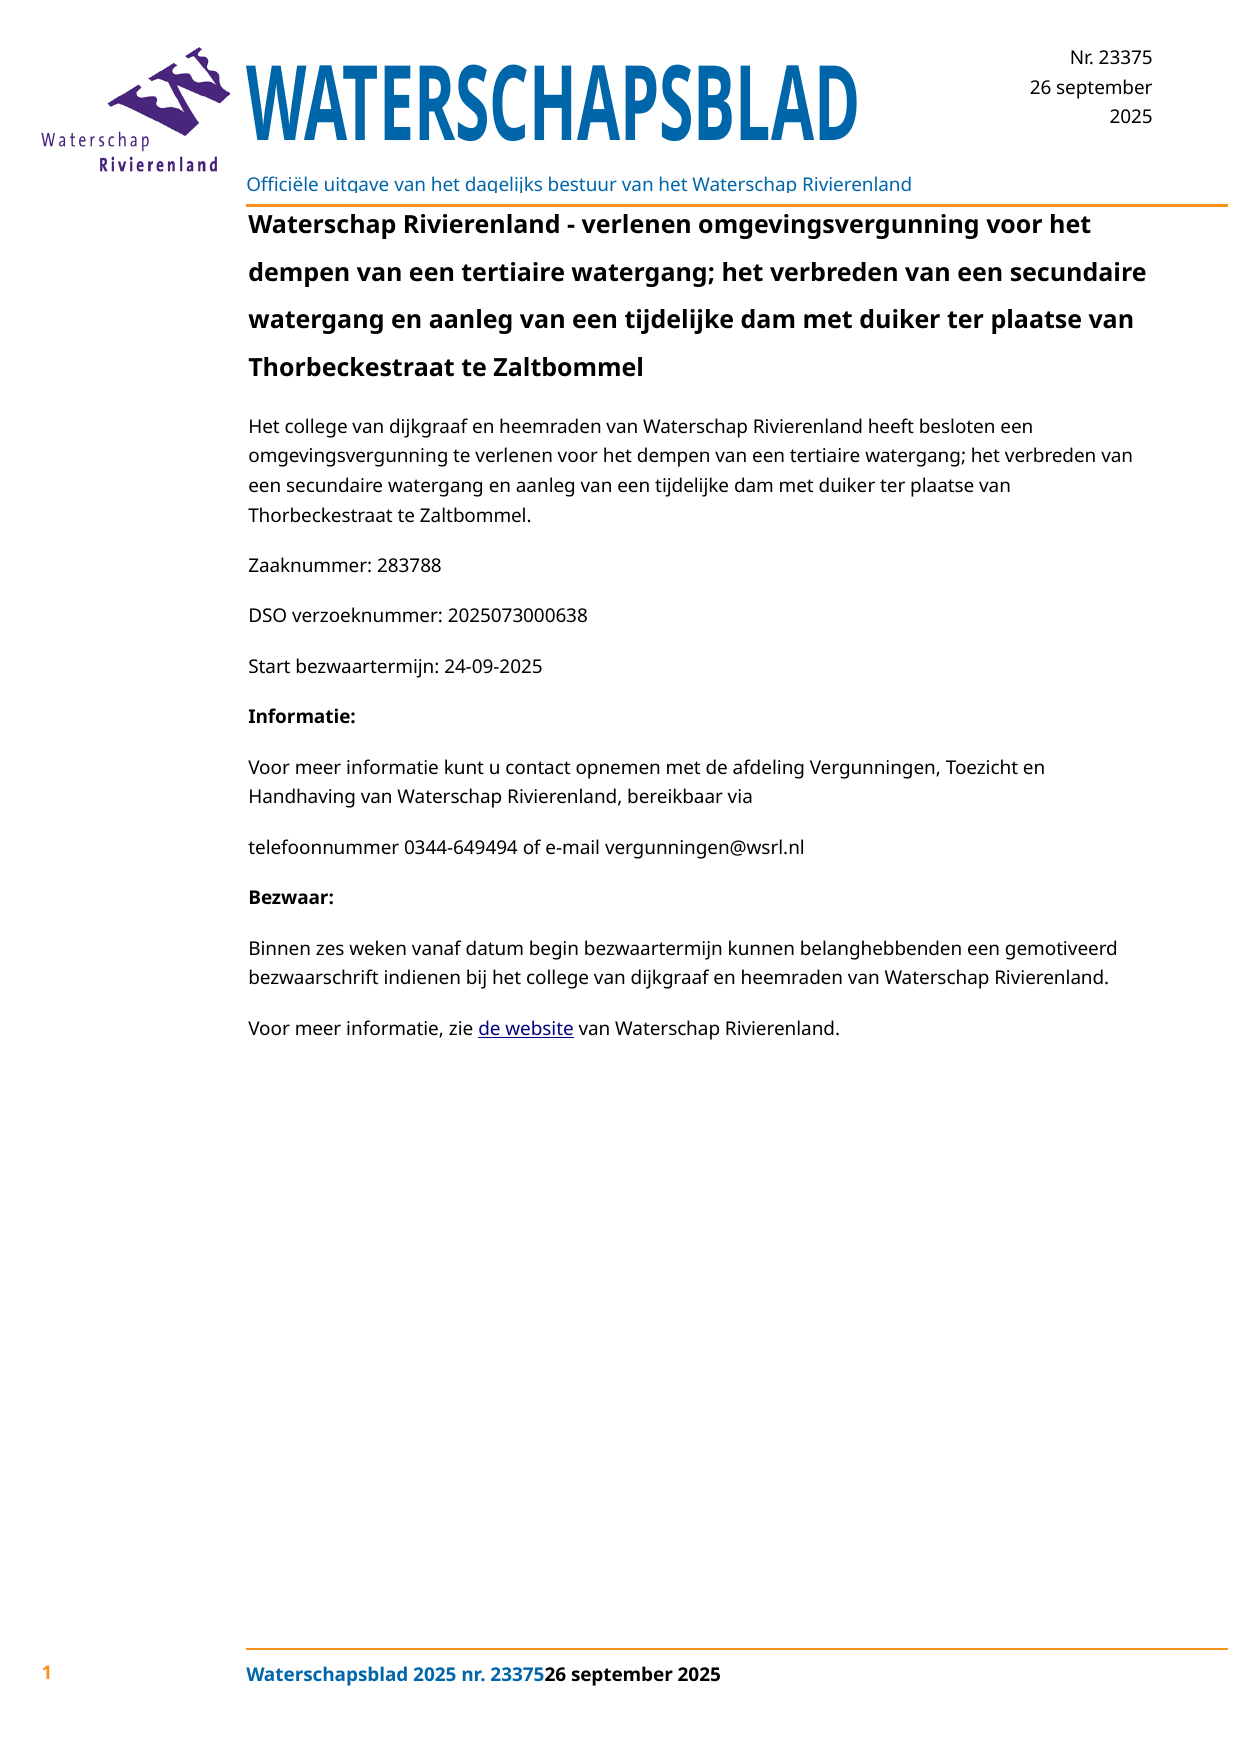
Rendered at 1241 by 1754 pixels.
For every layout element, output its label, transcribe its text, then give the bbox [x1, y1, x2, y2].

text Bezwaar: [248, 884, 1152, 910]
picture [41, 47, 231, 172]
text Voor meer informatie, zie de website van Waterschap Rivierenland. [248, 1015, 1152, 1041]
text telefoonnummer 0344-649494 of e-mail vergunningen@wsrl.nl [248, 834, 1152, 860]
text Zaaknummer: 283788 [248, 552, 1152, 578]
text DSO verzoeknummer: 2025073000638 [248, 603, 1152, 628]
text Het college van dijkgraaf en heemraden van Waterschap Rivierenland heeft besloten een omgevingsvergunning te verlenen voor het dempen van een tertiaire watergang; het verbreden van een secundaire watergang en aanleg van een tijdelijke dam met duiker ter plaatse van Thorbeckestraat te Zaltbommel. [248, 413, 1152, 528]
text Binnen zes weken vanaf datum begin bezwaartermijn kunnen belanghebbenden een gemotiveerd bezwaarschrift indienen bij het college van dijkgraaf en heemraden van Waterschap Rivierenland. [248, 935, 1152, 990]
text Waterschap Rivierenland - verlenen omgevingsvergunning voor het dempen van een tertiaire watergang; het verbreden van een secundaire watergang en aanleg van een tijdelijke dam met duiker ter plaatse van Thorbeckestraat te Zaltbommel [248, 207, 1152, 384]
text Voor meer informatie kunt u contact opnemen met de afdeling Vergunningen, Toezicht en Handhaving van Waterschap Rivierenland, bereikbaar via [248, 754, 1152, 809]
text Informatie: [248, 703, 1152, 729]
text Start bezwaartermijn: 24-09-2025 [248, 653, 1152, 679]
